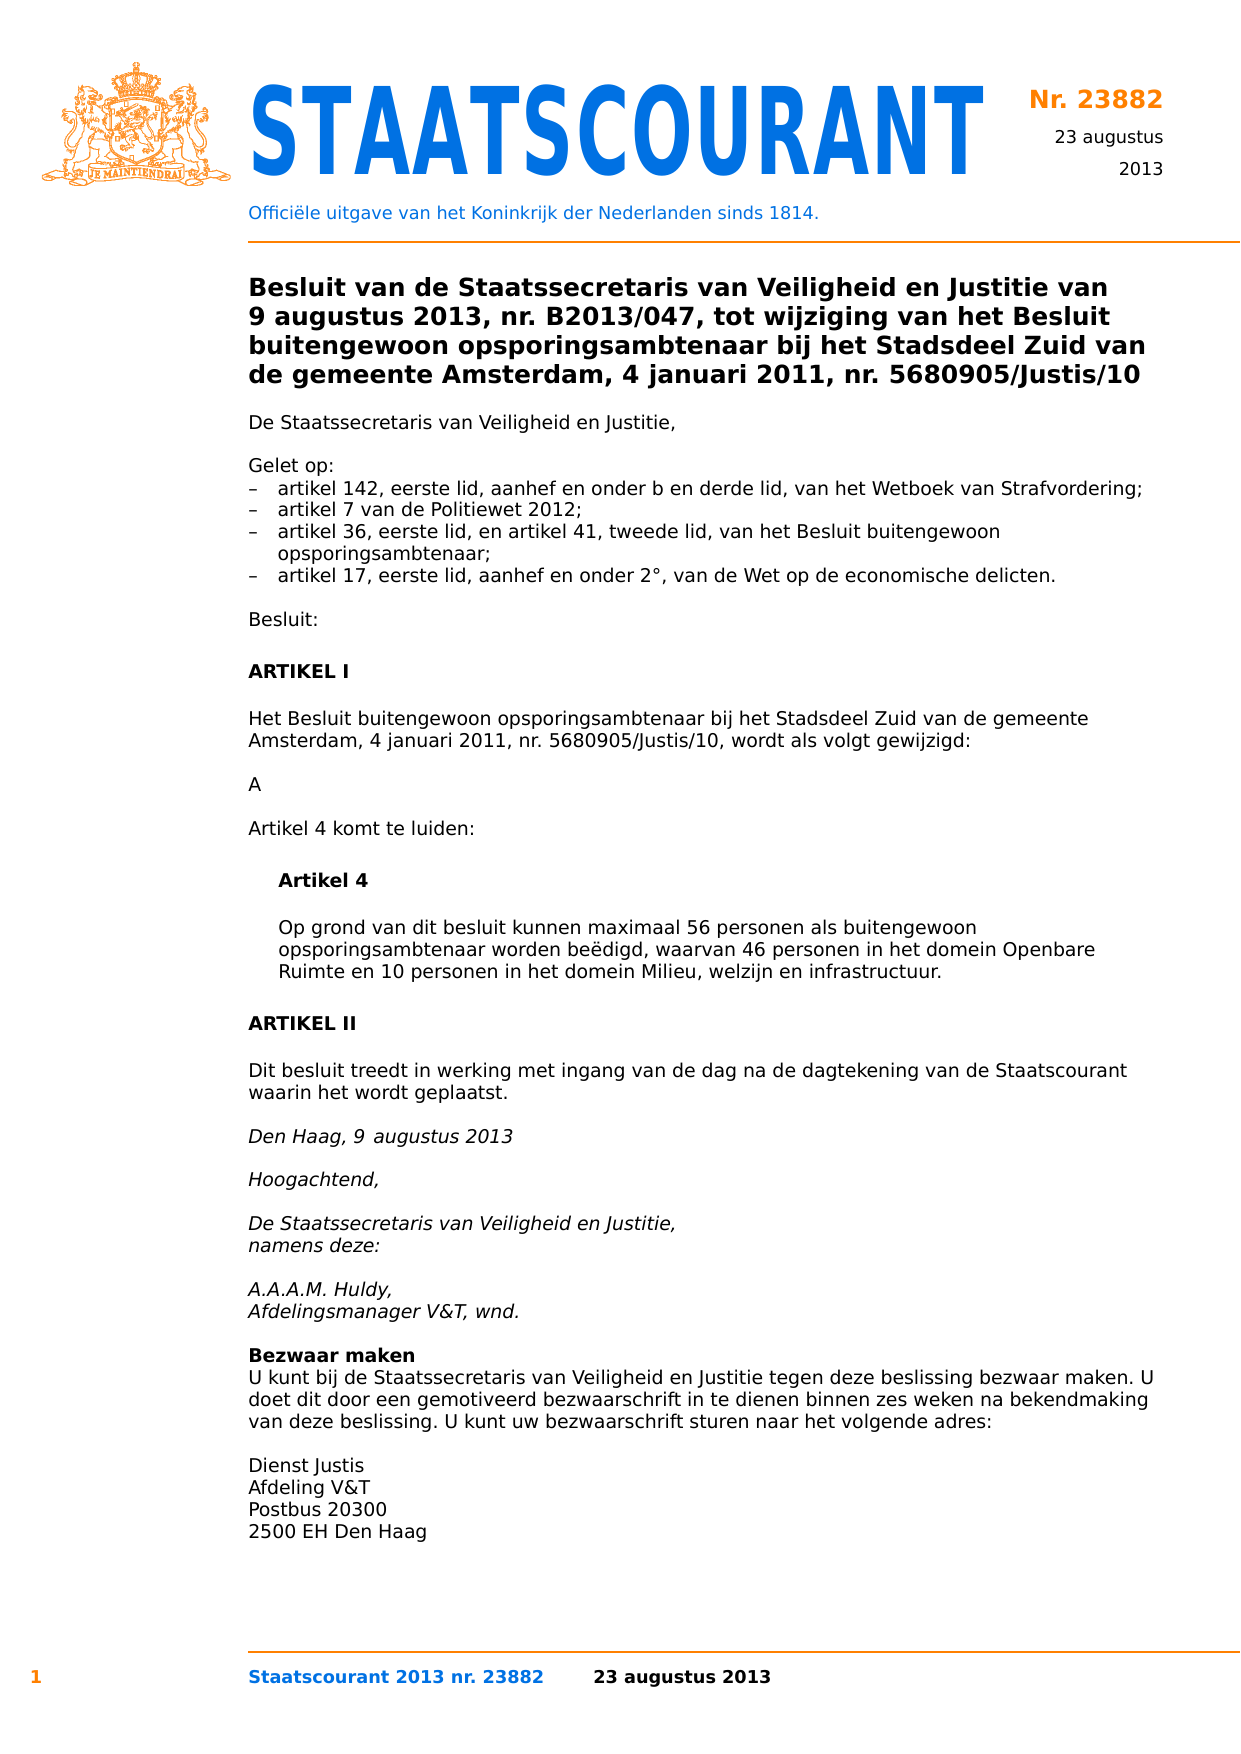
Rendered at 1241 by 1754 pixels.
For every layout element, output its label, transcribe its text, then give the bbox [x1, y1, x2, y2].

text 2500 EH Den Haag [248, 1521, 1163, 1543]
subtitle ARTIKEL II [248, 1013, 1163, 1035]
text Afdeling V&T [248, 1477, 1163, 1499]
text – artikel 142, eerste lid, aanhef en onder b en derde lid, van het Wetboek van Strafvordering; [248, 477, 1163, 499]
text A [248, 774, 1163, 796]
table_header STAATSCOURANT [248, 62, 998, 203]
text Hoogachtend, [248, 1169, 1163, 1191]
text Den Haag, 9 augustus 2013 [248, 1126, 1163, 1147]
subtitle ARTIKEL I [248, 661, 1163, 683]
text Bezwaar maken [248, 1345, 1163, 1367]
subtitle Artikel 4 [278, 870, 1163, 892]
table_cell 23 augustus [998, 121, 1240, 153]
table_header [25, 62, 248, 241]
table_cell 2013 [998, 153, 1240, 203]
text Op grond van dit besluit kunnen maximaal 56 personen als buitengewoon opsporingsambtenaar worden beëdigd, waarvan 46 personen in het domein Openbare Ruimte en 10 personen in het domein Milieu, welzijn en infrastructuur. [278, 917, 1163, 983]
text Artikel 4 komt te luiden: [248, 818, 1163, 840]
text – artikel 17, eerste lid, aanhef en onder 2°, van de Wet op de economische delicten. [248, 565, 1163, 587]
text U kunt bij de Staatssecretaris van Veiligheid en Justitie tegen deze beslissing bezwaar maken. U doet dit door een gemotiveerd bezwaarschrift in te dienen binnen zes weken na bekendmaking van deze beslissing. U kunt uw bezwaarschrift sturen naar het volgende adres: [248, 1367, 1163, 1433]
table_cell Officiële uitgave van het Koninkrijk der Nederlanden sinds 1814. [248, 203, 1240, 241]
text De Staatssecretaris van Veiligheid en Justitie, [248, 412, 1163, 433]
text Besluit: [248, 609, 1163, 631]
text De Staatssecretaris van Veiligheid en Justitie, namens deze: A.A.A.M. Huldy, Afdelingsmanager V&T, wnd. [248, 1213, 1163, 1323]
text Gelet op: [248, 455, 1163, 477]
text Dit besluit treedt in werking met ingang van de dag na de dagtekening van de Staatscourant waarin het wordt geplaatst. [248, 1060, 1163, 1104]
picture [41, 62, 231, 186]
text Postbus 20300 [248, 1499, 1163, 1521]
text – artikel 36, eerste lid, en artikel 41, tweede lid, van het Besluit buitengewoon opsporingsambtenaar; [248, 521, 1163, 565]
table_header Nr. 23882 [998, 62, 1240, 121]
text Dienst Justis [248, 1455, 1163, 1477]
subtitle Besluit van de Staatssecretaris van Veiligheid en Justitie van 9 augustus 2013, nr. B2013/047, tot wijziging van het Besluit buitengewoon opsporingsambtenaar bij het Stadsdeel Zuid van de gemeente Amsterdam, 4 januari 2011, nr. 5680905/Justis/10 [248, 273, 1163, 390]
text – artikel 7 van de Politiewet 2012; [248, 499, 1163, 521]
text Het Besluit buitengewoon opsporingsambtenaar bij het Stadsdeel Zuid van de gemeente Amsterdam, 4 januari 2011, nr. 5680905/Justis/10, wordt als volgt gewijzigd: [248, 708, 1163, 752]
